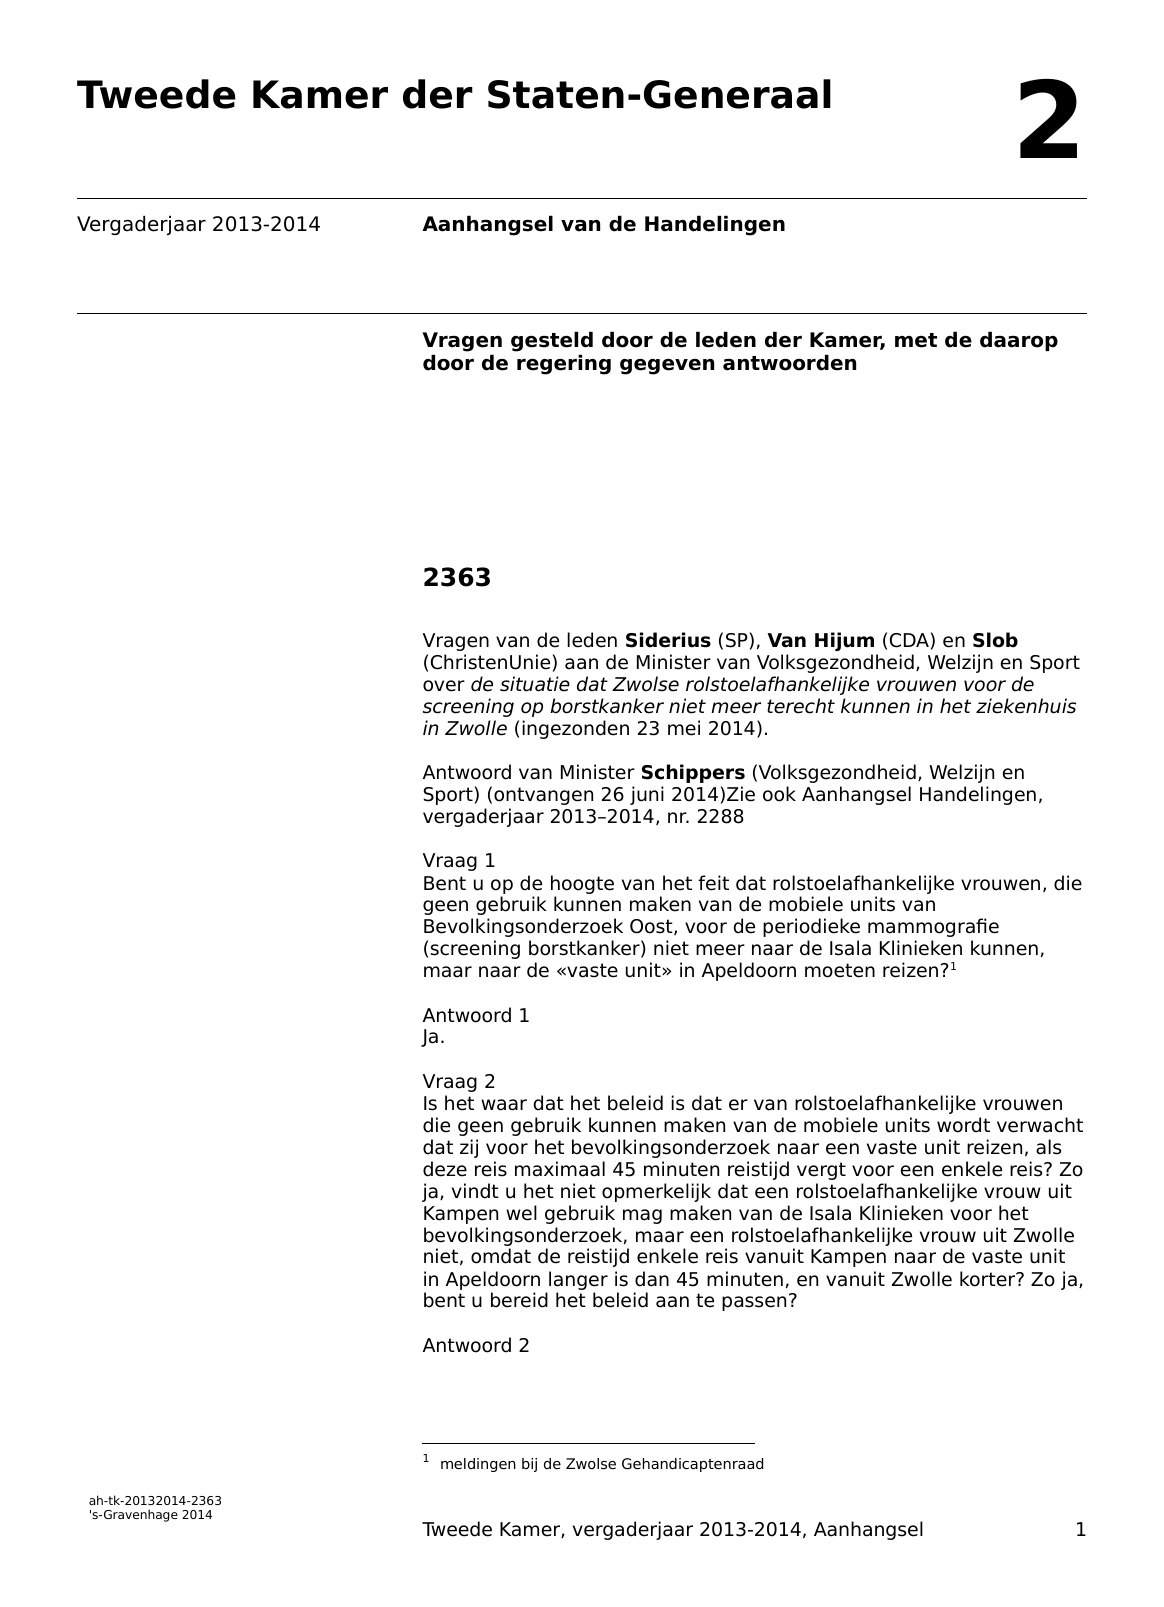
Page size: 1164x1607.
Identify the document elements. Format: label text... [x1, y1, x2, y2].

table_cell Vergaderjaar 2013-2014 [77, 199, 422, 313]
text Antwoord 2 [422, 1334, 1087, 1357]
text Bent u op de hoogte van het feit dat rolstoelafhankelijke vrouwen, die geen gebruik kunnen maken van de mobiele units van Bevolkingsonderzoek Oost, voor de periodieke mammografie (screening borstkanker) niet meer naar de Isala Klinieken kunnen, maar naar de «vaste unit» in Apeldoorn moeten reizen? [422, 872, 1087, 982]
text 2363 [422, 563, 1087, 592]
text Vraag 2 [422, 1071, 1087, 1093]
text Ja. [422, 1026, 1087, 1048]
text 's-Gravenhage 2014 [88, 1508, 323, 1522]
text meldingen bij de Zwolse Gehandicaptenraad [422, 1452, 1087, 1474]
table_header Tweede Kamer der Staten-Generaal [77, 59, 886, 198]
text ah-tk-20132014-2363 [88, 1494, 323, 1508]
text Vraag 1 [422, 850, 1087, 872]
table_cell [77, 314, 422, 375]
text Antwoord 1 [422, 1004, 1087, 1026]
text Is het waar dat het beleid is dat er van rolstoelafhankelijke vrouwen die geen gebruik kunnen maken van de mobiele units wordt verwacht dat zij voor het bevolkingsonderzoek naar een vaste unit reizen, als deze reis maximaal 45 minuten reistijd vergt voor een enkele reis? Zo ja, vindt u het niet opmerkelijk dat een rolstoelafhankelijke vrouw uit Kampen wel gebruik mag maken van de Isala Klinieken voor het bevolkingsonderzoek, maar een rolstoelafhankelijke vrouw uit Zwolle niet, omdat de reistijd enkele reis vanuit Kampen naar de vaste unit in Apeldoorn langer is dan 45 minuten, en vanuit Zwolle korter? Zo ja, bent u bereid het beleid aan te passen? [422, 1093, 1087, 1312]
table_header 2 [886, 59, 1087, 198]
table_cell Vragen gesteld door de leden der Kamer, met de daarop door de regering gegeven antwoorden [422, 314, 1087, 375]
table_cell Aanhangsel van de Handelingen [422, 199, 1087, 313]
text Vragen van de leden Siderius (SP), Van Hijum (CDA) en Slob (ChristenUnie) aan de Minister van Volksgezondheid, Welzijn en Sport over de situatie dat Zwolse rolstoelafhankelijke vrouwen voor de screening op borstkanker niet meer terecht kunnen in het ziekenhuis in Zwolle (ingezonden 23 mei 2014). [422, 630, 1087, 740]
text Antwoord van Minister Schippers (Volksgezondheid, Welzijn en Sport) (ontvangen 26 juni 2014)Zie ook Aanhangsel Handelingen, vergaderjaar 2013–2014, nr. 2288 [422, 762, 1087, 828]
